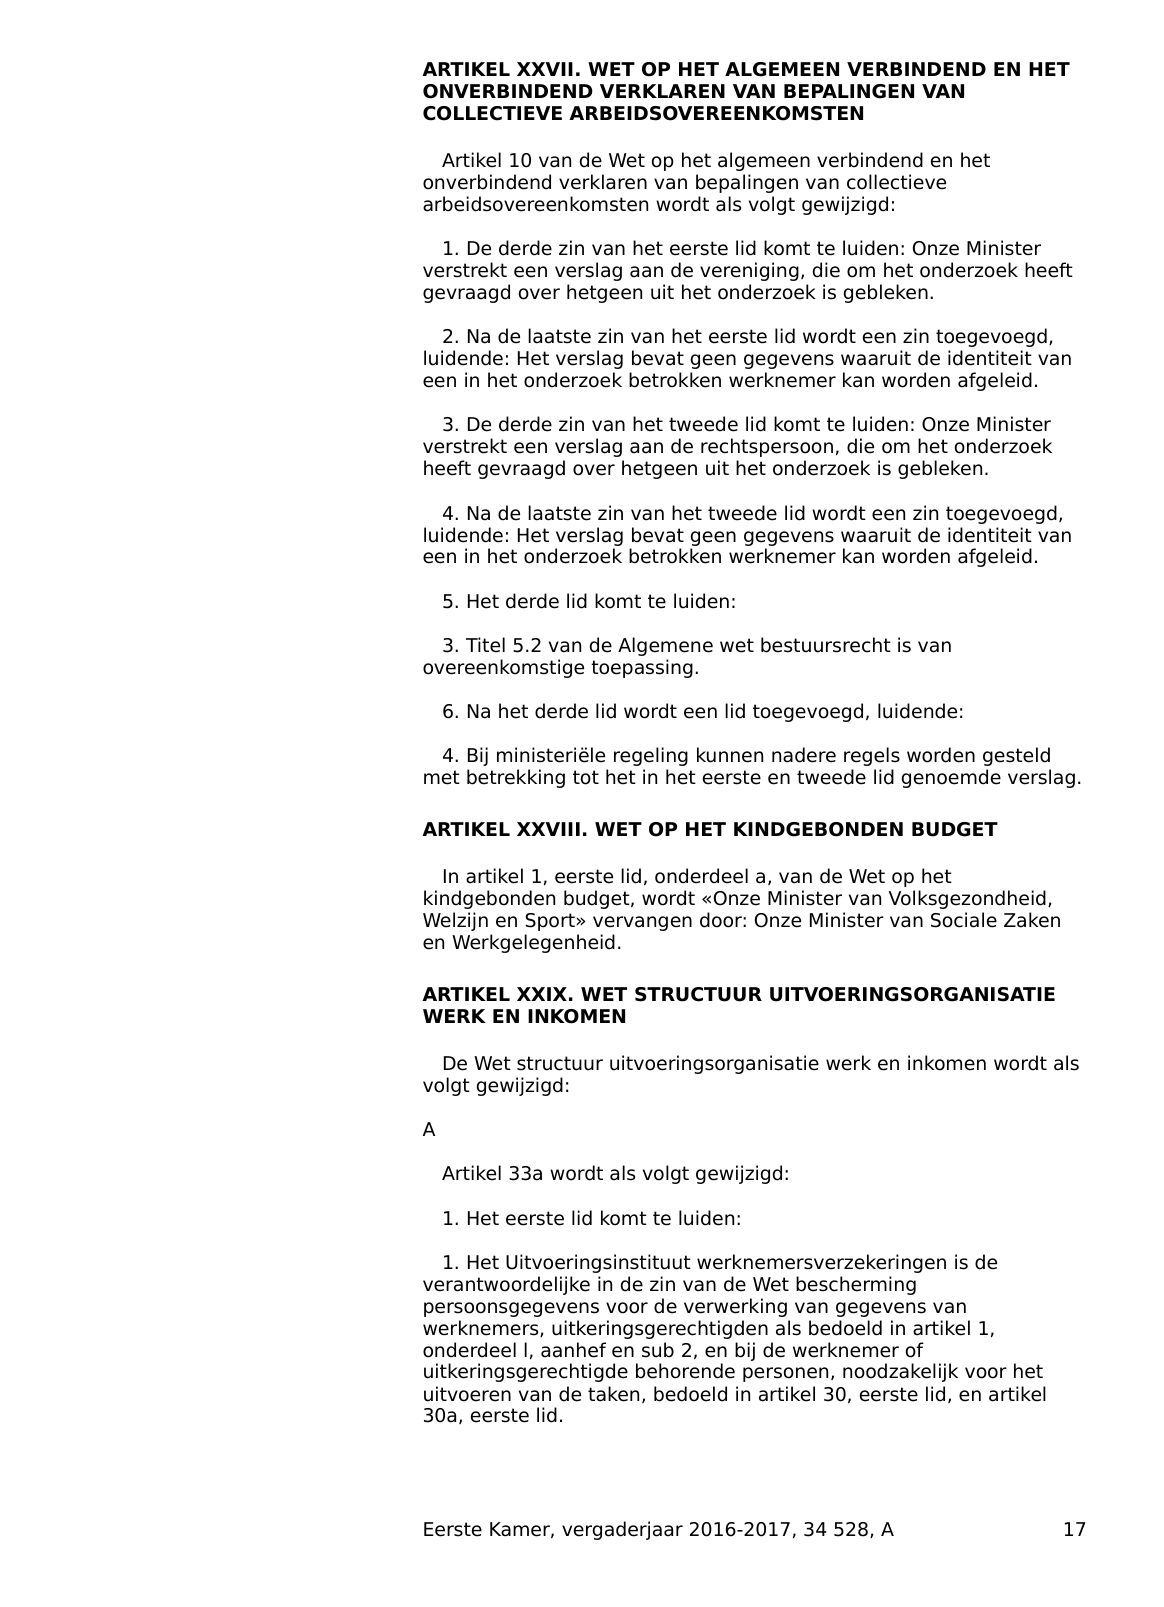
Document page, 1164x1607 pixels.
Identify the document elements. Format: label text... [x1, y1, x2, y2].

subtitle ARTIKEL XXIX. WET STRUCTUUR UITVOERINGSORGANISATIE WERK EN INKOMEN [422, 984, 1087, 1028]
subtitle ARTIKEL XXVII. WET OP HET ALGEMEEN VERBINDEND EN HET ONVERBINDEND VERKLAREN VAN BEPALINGEN VAN COLLECTIEVE ARBEIDSOVEREENKOMSTEN [422, 59, 1087, 125]
text 1. Het eerste lid komt te luiden: [422, 1207, 1087, 1229]
text In artikel 1, eerste lid, onderdeel a, van de Wet op het kindgebonden budget, wordt «Onze Minister van Volksgezondheid, Welzijn en Sport» vervangen door: Onze Minister van Sociale Zaken en Werkgelegenheid. [422, 866, 1087, 954]
text 4. Na de laatste zin van het tweede lid wordt een zin toegevoegd, luidende: Het verslag bevat geen gegevens waaruit de identiteit van een in het onderzoek betrokken werknemer kan worden afgeleid. [422, 502, 1087, 568]
text 1. De derde zin van het eerste lid komt te luiden: Onze Minister verstrekt een verslag aan de vereniging, die om het onderzoek heeft gevraagd over hetgeen uit het onderzoek is gebleken. [422, 238, 1087, 304]
text 4. Bij ministeriële regeling kunnen nadere regels worden gesteld met betrekking tot het in het eerste en tweede lid genoemde verslag. [422, 745, 1087, 789]
subtitle ARTIKEL XXVIII. WET OP HET KINDGEBONDEN BUDGET [422, 819, 1087, 841]
text 1. Het Uitvoeringsinstituut werknemersverzekeringen is de verantwoordelijke in de zin van de Wet bescherming persoonsgegevens voor de verwerking van gegevens van werknemers, uitkeringsgerechtigden als bedoeld in artikel 1, onderdeel l, aanhef en sub 2, en bij de werknemer of uitkeringsgerechtigde behorende personen, noodzakelijk voor het uitvoeren van de taken, bedoeld in artikel 30, eerste lid, en artikel 30a, eerste lid. [422, 1252, 1087, 1427]
text 3. De derde zin van het tweede lid komt te luiden: Onze Minister verstrekt een verslag aan de rechtspersoon, die om het onderzoek heeft gevraagd over hetgeen uit het onderzoek is gebleken. [422, 414, 1087, 480]
text 2. Na de laatste zin van het eerste lid wordt een zin toegevoegd, luidende: Het verslag bevat geen gegevens waaruit de identiteit van een in het onderzoek betrokken werknemer kan worden afgeleid. [422, 326, 1087, 392]
text De Wet structuur uitvoeringsorganisatie werk en inkomen wordt als volgt gewijzigd: [422, 1053, 1087, 1097]
text Artikel 10 van de Wet op het algemeen verbindend en het onverbindend verklaren van bepalingen van collectieve arbeidsovereenkomsten wordt als volgt gewijzigd: [422, 150, 1087, 216]
text 6. Na het derde lid wordt een lid toegevoegd, luidende: [422, 701, 1087, 723]
text 5. Het derde lid komt te luiden: [422, 591, 1087, 613]
text 3. Titel 5.2 van de Algemene wet bestuursrecht is van overeenkomstige toepassing. [422, 635, 1087, 679]
text A [422, 1119, 1087, 1141]
text Artikel 33a wordt als volgt gewijzigd: [422, 1163, 1087, 1185]
